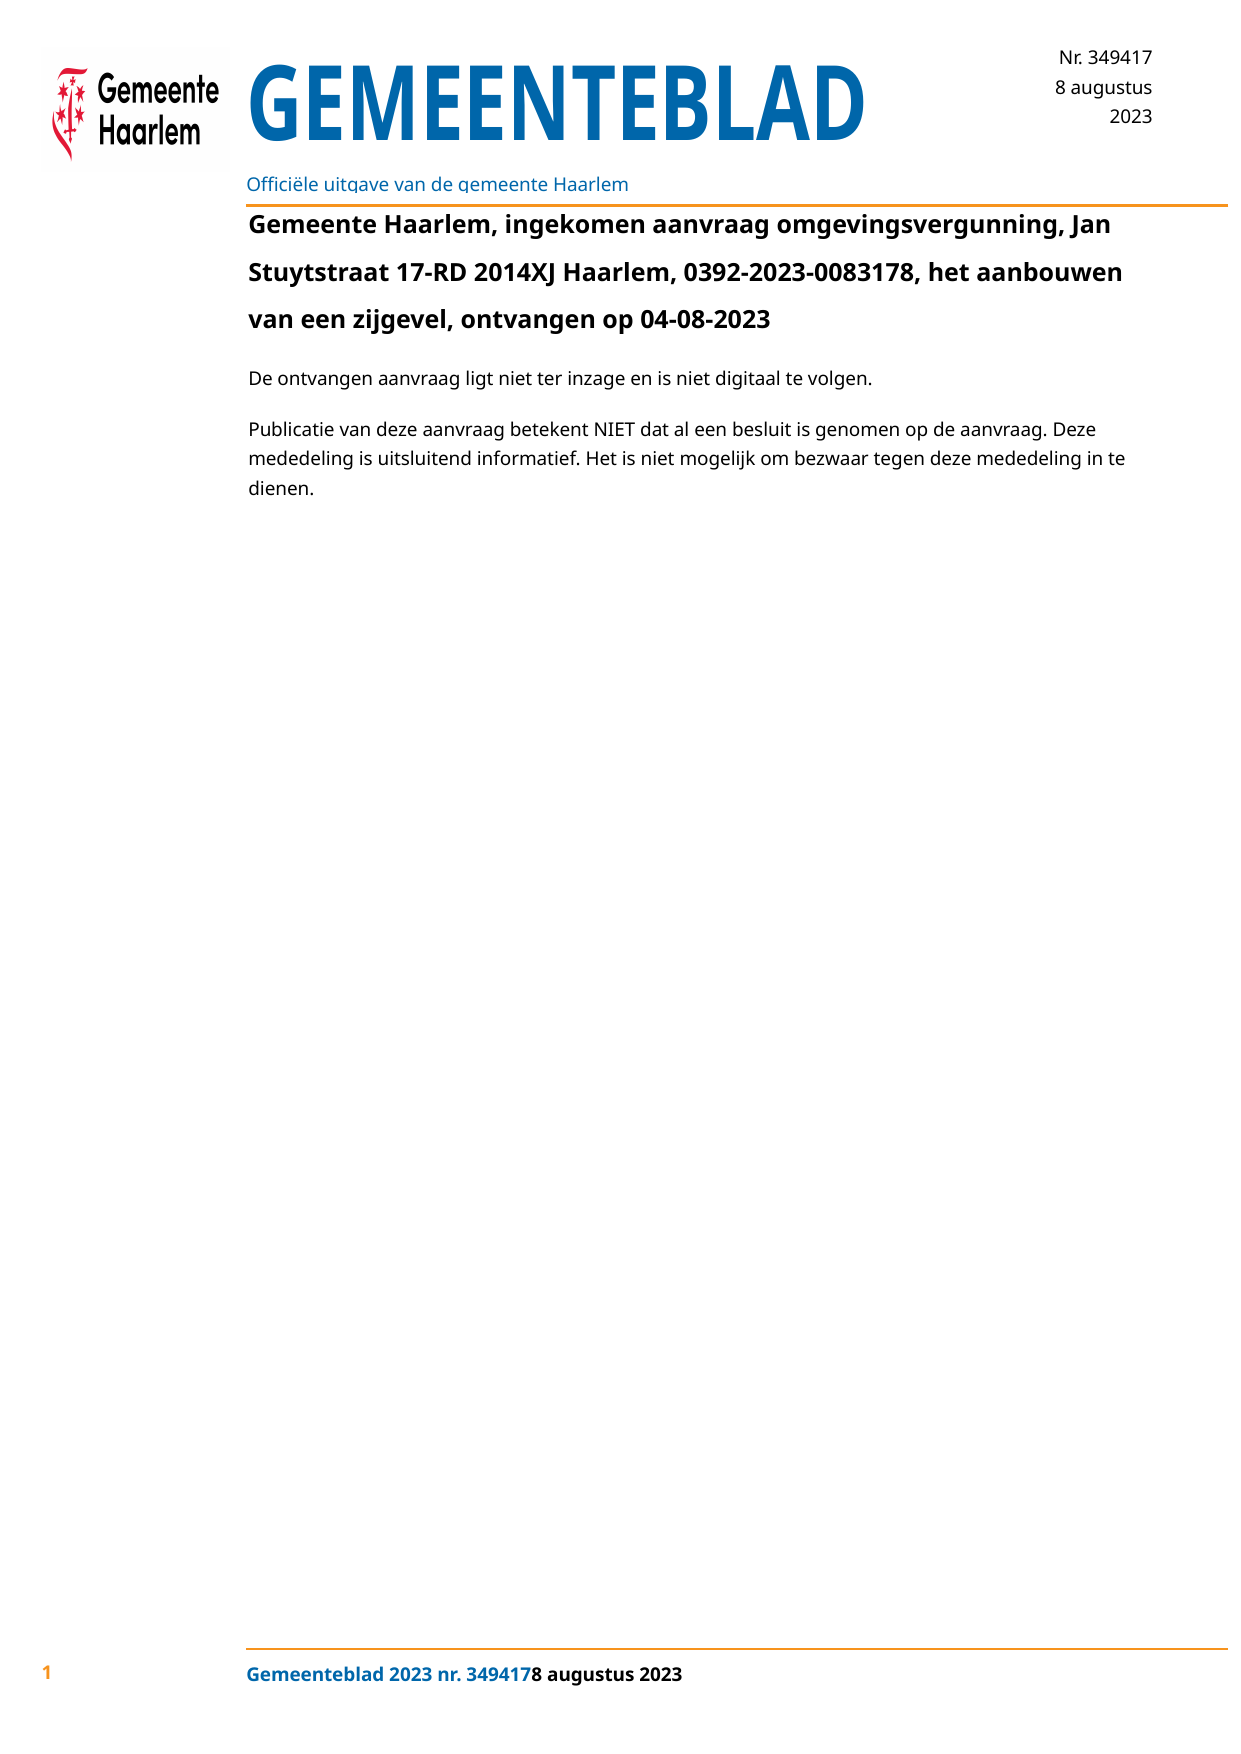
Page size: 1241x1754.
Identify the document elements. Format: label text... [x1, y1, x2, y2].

text Publicatie van deze aanvraag betekent NIET dat al een besluit is genomen op de aanvraag. Deze mededeling is uitsluitend informatief. Het is niet mogelijk om bezwaar tegen deze mededeling in te dienen. [248, 416, 1152, 501]
text De ontvangen aanvraag ligt niet ter inzage en is niet digitaal te volgen. [248, 366, 1152, 391]
text Gemeente Haarlem, ingekomen aanvraag omgevingsvergunning, Jan Stuytstraat 17-RD 2014XJ Haarlem, 0392-2023-0083178, het aanbouwen van een zijgevel, ontvangen op 04-08-2023 [248, 207, 1152, 336]
picture [41, 47, 231, 172]
